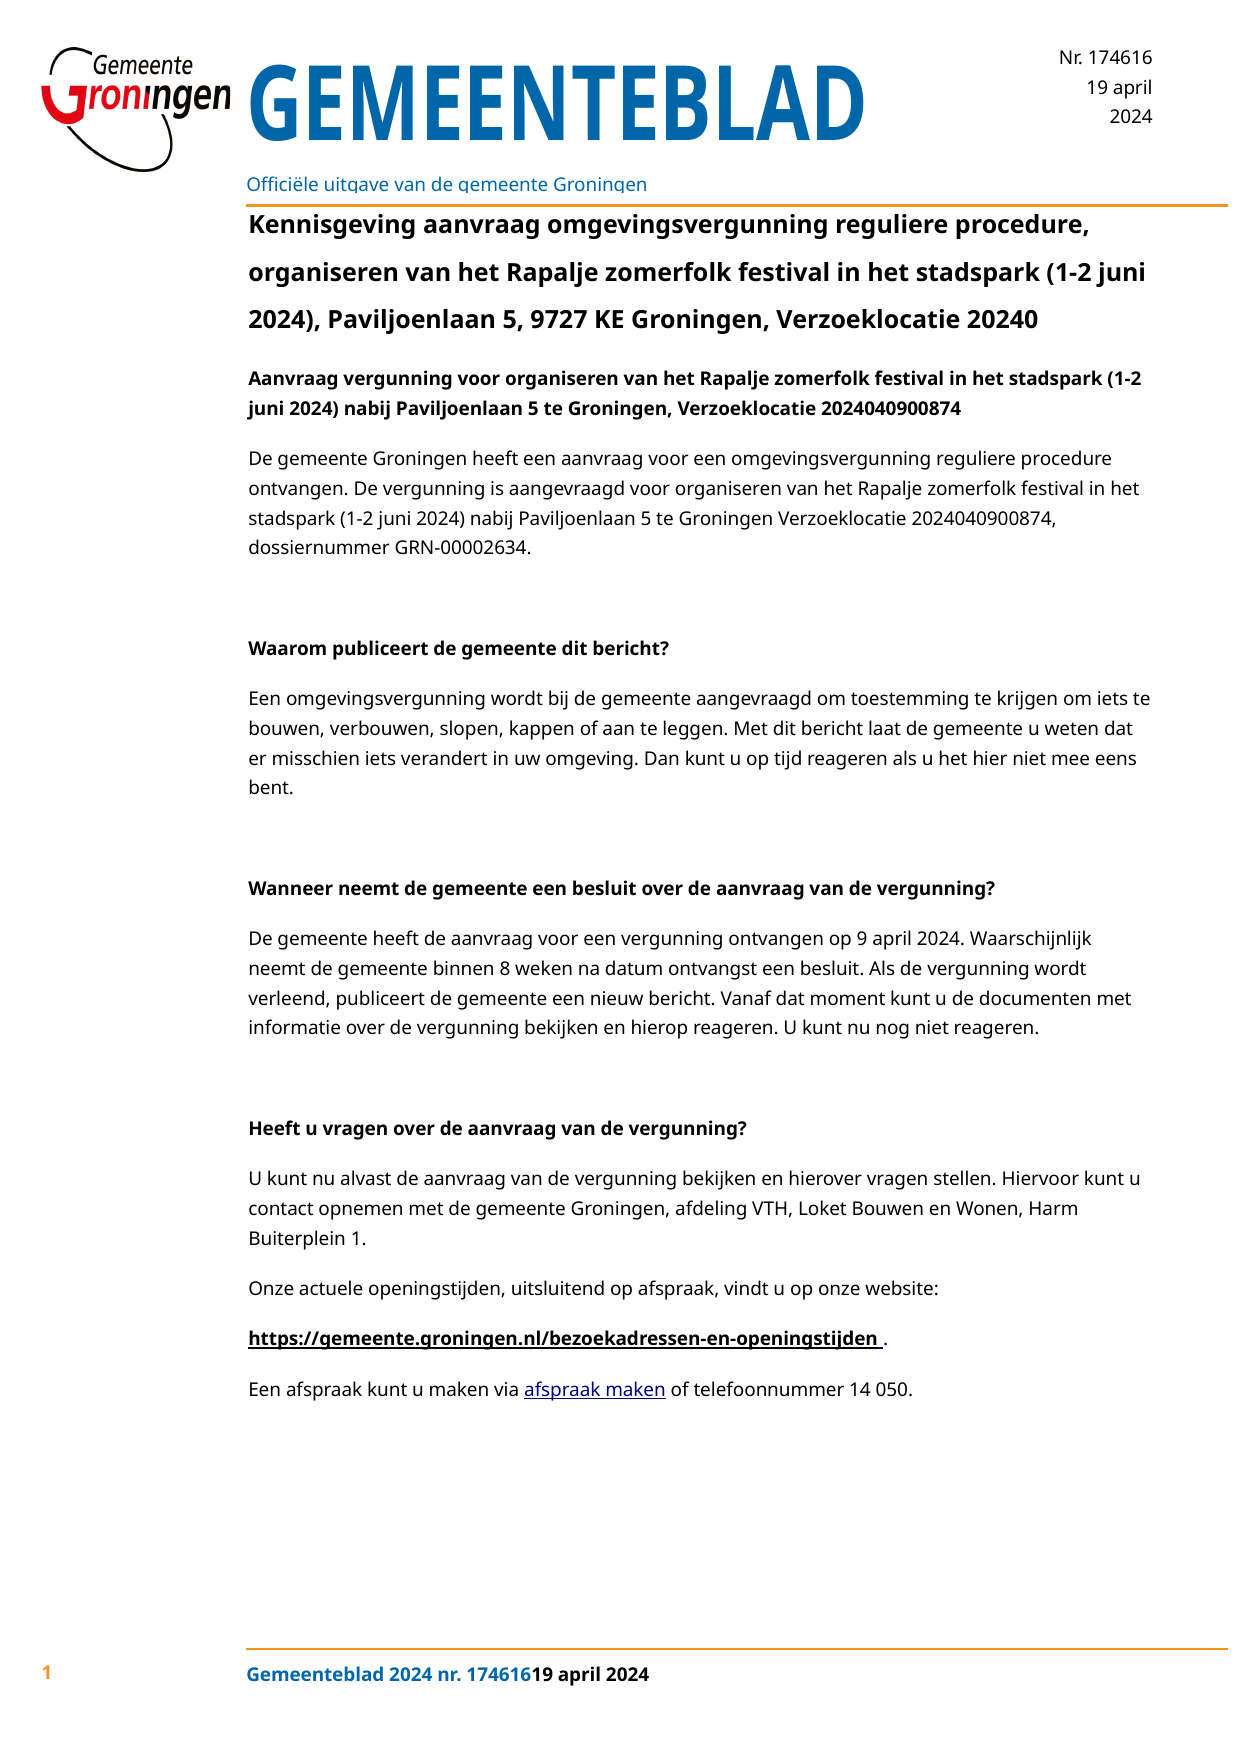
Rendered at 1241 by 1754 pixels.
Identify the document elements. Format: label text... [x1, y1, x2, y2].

text Waarom publiceert de gemeente dit bericht? [248, 635, 1152, 661]
text Een afspraak kunt u maken via afspraak maken of telefoonnummer 14 050. [248, 1376, 1152, 1402]
text Wanneer neemt de gemeente een besluit over de aanvraag van de vergunning? [248, 875, 1152, 901]
picture [41, 47, 231, 172]
text Aanvraag vergunning voor organiseren van het Rapalje zomerfolk festival in het stadspark (1-2 juni 2024) nabij Paviljoenlaan 5 te Groningen, Verzoeklocatie 2024040900874 [248, 366, 1152, 421]
text Onze actuele openingstijden, uitsluitend op afspraak, vindt u op onze website: [248, 1275, 1152, 1301]
text https://gemeente.groningen.nl/bezoekadressen-en-openingstijden . [248, 1326, 1152, 1351]
text Kennisgeving aanvraag omgevingsvergunning reguliere procedure, organiseren van het Rapalje zomerfolk festival in het stadspark (1-2 juni 2024), Paviljoenlaan 5, 9727 KE Groningen, Verzoeklocatie 20240 [248, 207, 1152, 336]
text Heeft u vragen over de aanvraag van de vergunning? [248, 1115, 1152, 1141]
text De gemeente Groningen heeft een aanvraag voor een omgevingsvergunning reguliere procedure ontvangen. De vergunning is aangevraagd voor organiseren van het Rapalje zomerfolk festival in het stadspark (1-2 juni 2024) nabij Paviljoenlaan 5 te Groningen Verzoeklocatie 2024040900874, dossiernummer GRN-00002634. [248, 446, 1152, 560]
text De gemeente heeft de aanvraag voor een vergunning ontvangen op 9 april 2024. Waarschijnlijk neemt de gemeente binnen 8 weken na datum ontvangst een besluit. Als de vergunning wordt verleend, publiceert de gemeente een nieuw bericht. Vanaf dat moment kunt u de documenten met informatie over de vergunning bekijken en hierop reageren. U kunt nu nog niet reageren. [248, 926, 1152, 1040]
text Een omgevingsvergunning wordt bij de gemeente aangevraagd om toestemming te krijgen om iets te bouwen, verbouwen, slopen, kappen of aan te leggen. Met dit bericht laat de gemeente u weten dat er misschien iets verandert in uw omgeving. Dan kunt u op tijd reageren als u het hier niet mee eens bent. [248, 686, 1152, 800]
text U kunt nu alvast de aanvraag van de vergunning bekijken en hierover vragen stellen. Hiervoor kunt u contact opnemen met de gemeente Groningen, afdeling VTH, Loket Bouwen en Wonen, Harm Buiterplein 1. [248, 1166, 1152, 1250]
